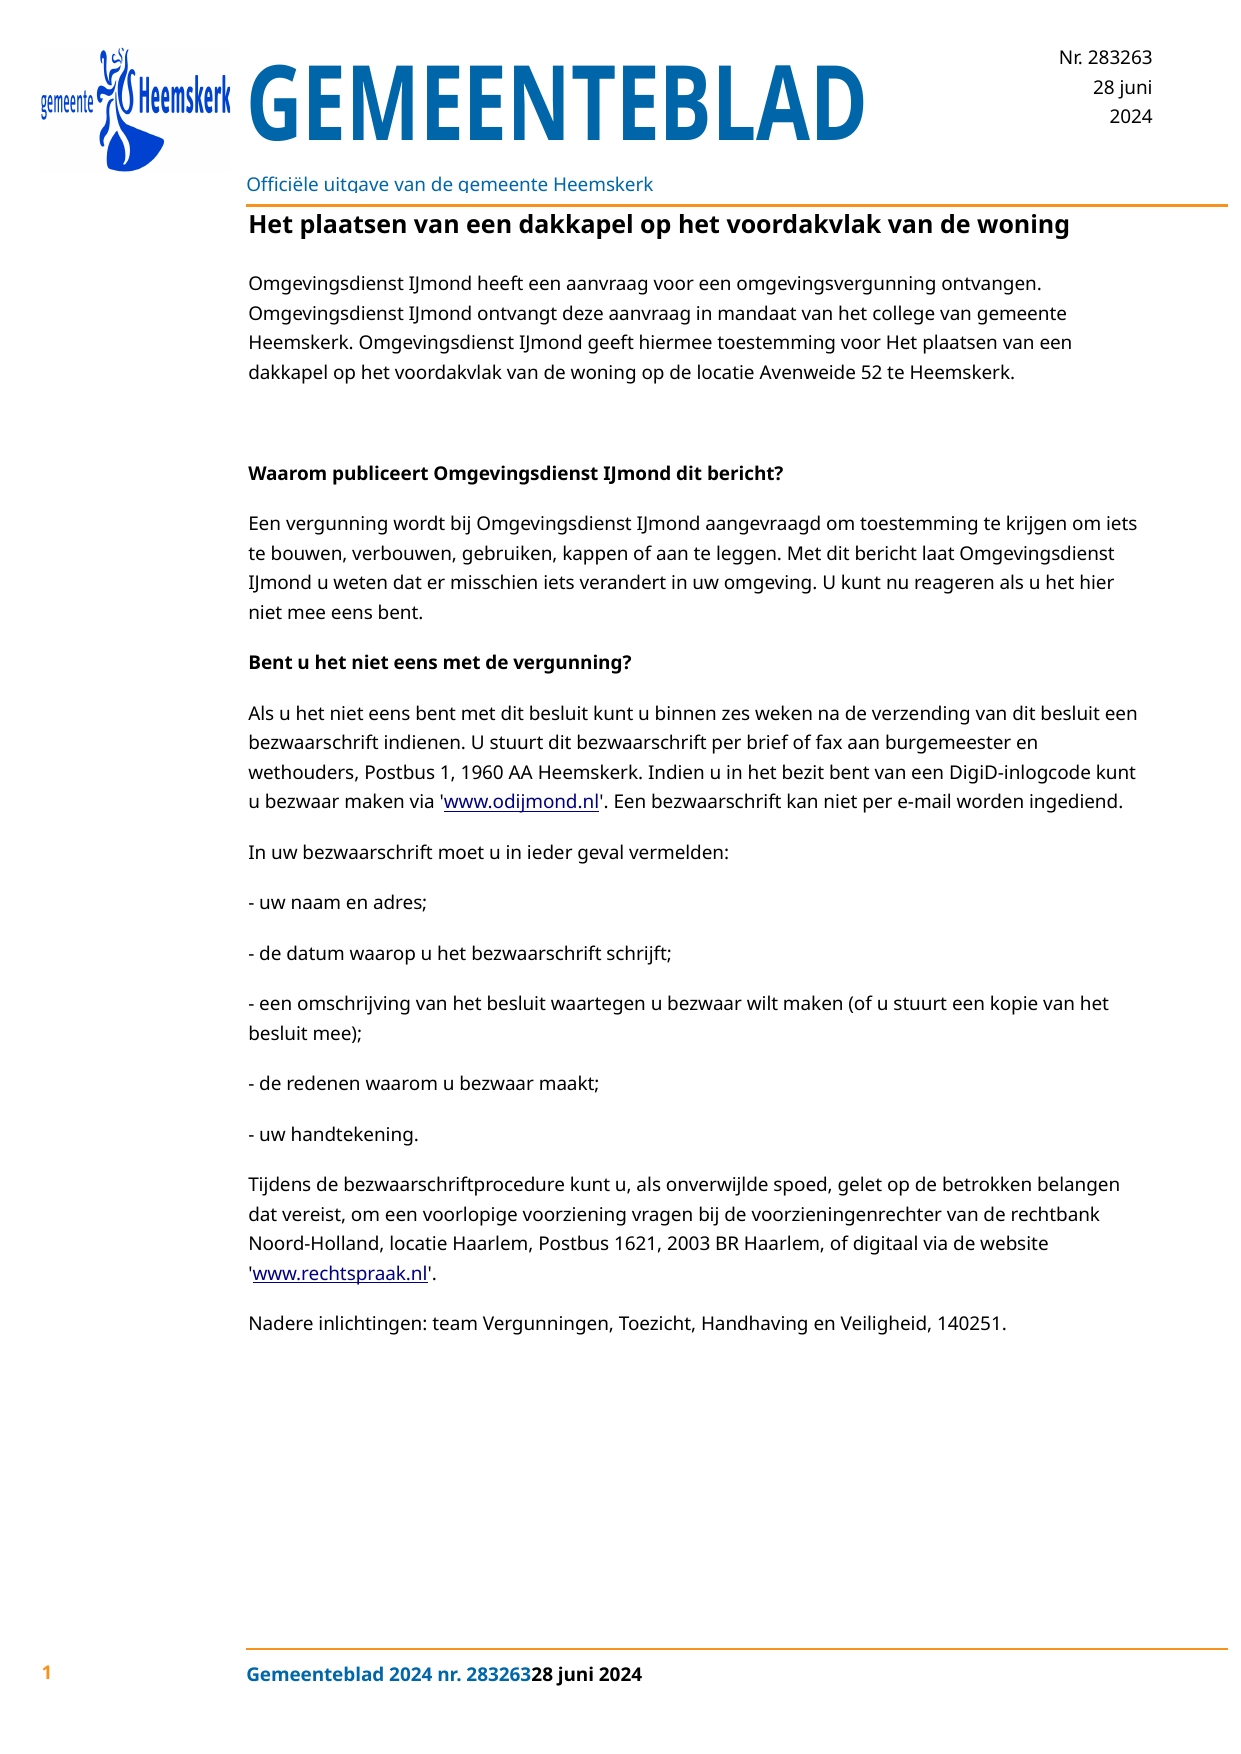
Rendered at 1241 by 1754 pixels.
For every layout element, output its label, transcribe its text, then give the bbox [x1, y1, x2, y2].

text Als u het niet eens bent met dit besluit kunt u binnen zes weken na de verzending van dit besluit een bezwaarschrift indienen. U stuurt dit bezwaarschrift per brief of fax aan burgemeester en wethouders, Postbus 1, 1960 AA Heemskerk. Indien u in het bezit bent van een DigiD-inlogcode kunt u bezwaar maken via 'www.odijmond.nl'. Een bezwaarschrift kan niet per e-mail worden ingediend. [248, 700, 1152, 814]
text - uw naam en adres; [248, 889, 1152, 915]
text - de redenen waarom u bezwaar maakt; [248, 1070, 1152, 1096]
text Omgevingsdienst IJmond heeft een aanvraag voor een omgevingsvergunning ontvangen. Omgevingsdienst IJmond ontvangt deze aanvraag in mandaat van het college van gemeente Heemskerk. Omgevingsdienst IJmond geeft hiermee toestemming voor Het plaatsen van een dakkapel op het voordakvlak van de woning op de locatie Avenweide 52 te Heemskerk. [248, 270, 1152, 385]
text Nadere inlichtingen: team Vergunningen, Toezicht, Handhaving en Veiligheid, 140251. [248, 1310, 1152, 1336]
picture [41, 47, 231, 172]
text - een omschrijving van het besluit waartegen u bezwaar wilt maken (of u stuurt een kopie van het besluit mee); [248, 990, 1152, 1046]
text Bent u het niet eens met de vergunning? [248, 649, 1152, 675]
text Het plaatsen van een dakkapel op het voordakvlak van de woning [248, 207, 1152, 241]
text Tijdens de bezwaarschriftprocedure kunt u, als onverwijlde spoed, gelet op de betrokken belangen dat vereist, om een voorlopige voorziening vragen bij de voorzieningenrechter van de rechtbank Noord-Holland, locatie Haarlem, Postbus 1621, 2003 BR Haarlem, of digitaal via de website 'www.rechtspraak.nl'. [248, 1171, 1152, 1286]
text Waarom publiceert Omgevingsdienst IJmond dit bericht? [248, 460, 1152, 486]
text Een vergunning wordt bij Omgevingsdienst IJmond aangevraagd om toestemming te krijgen om iets te bouwen, verbouwen, gebruiken, kappen of aan te leggen. Met dit bericht laat Omgevingsdienst IJmond u weten dat er misschien iets verandert in uw omgeving. U kunt nu reageren als u het hier niet mee eens bent. [248, 510, 1152, 625]
text - de datum waarop u het bezwaarschrift schrijft; [248, 940, 1152, 966]
text - uw handtekening. [248, 1121, 1152, 1146]
text In uw bezwaarschrift moet u in ieder geval vermelden: [248, 839, 1152, 865]
